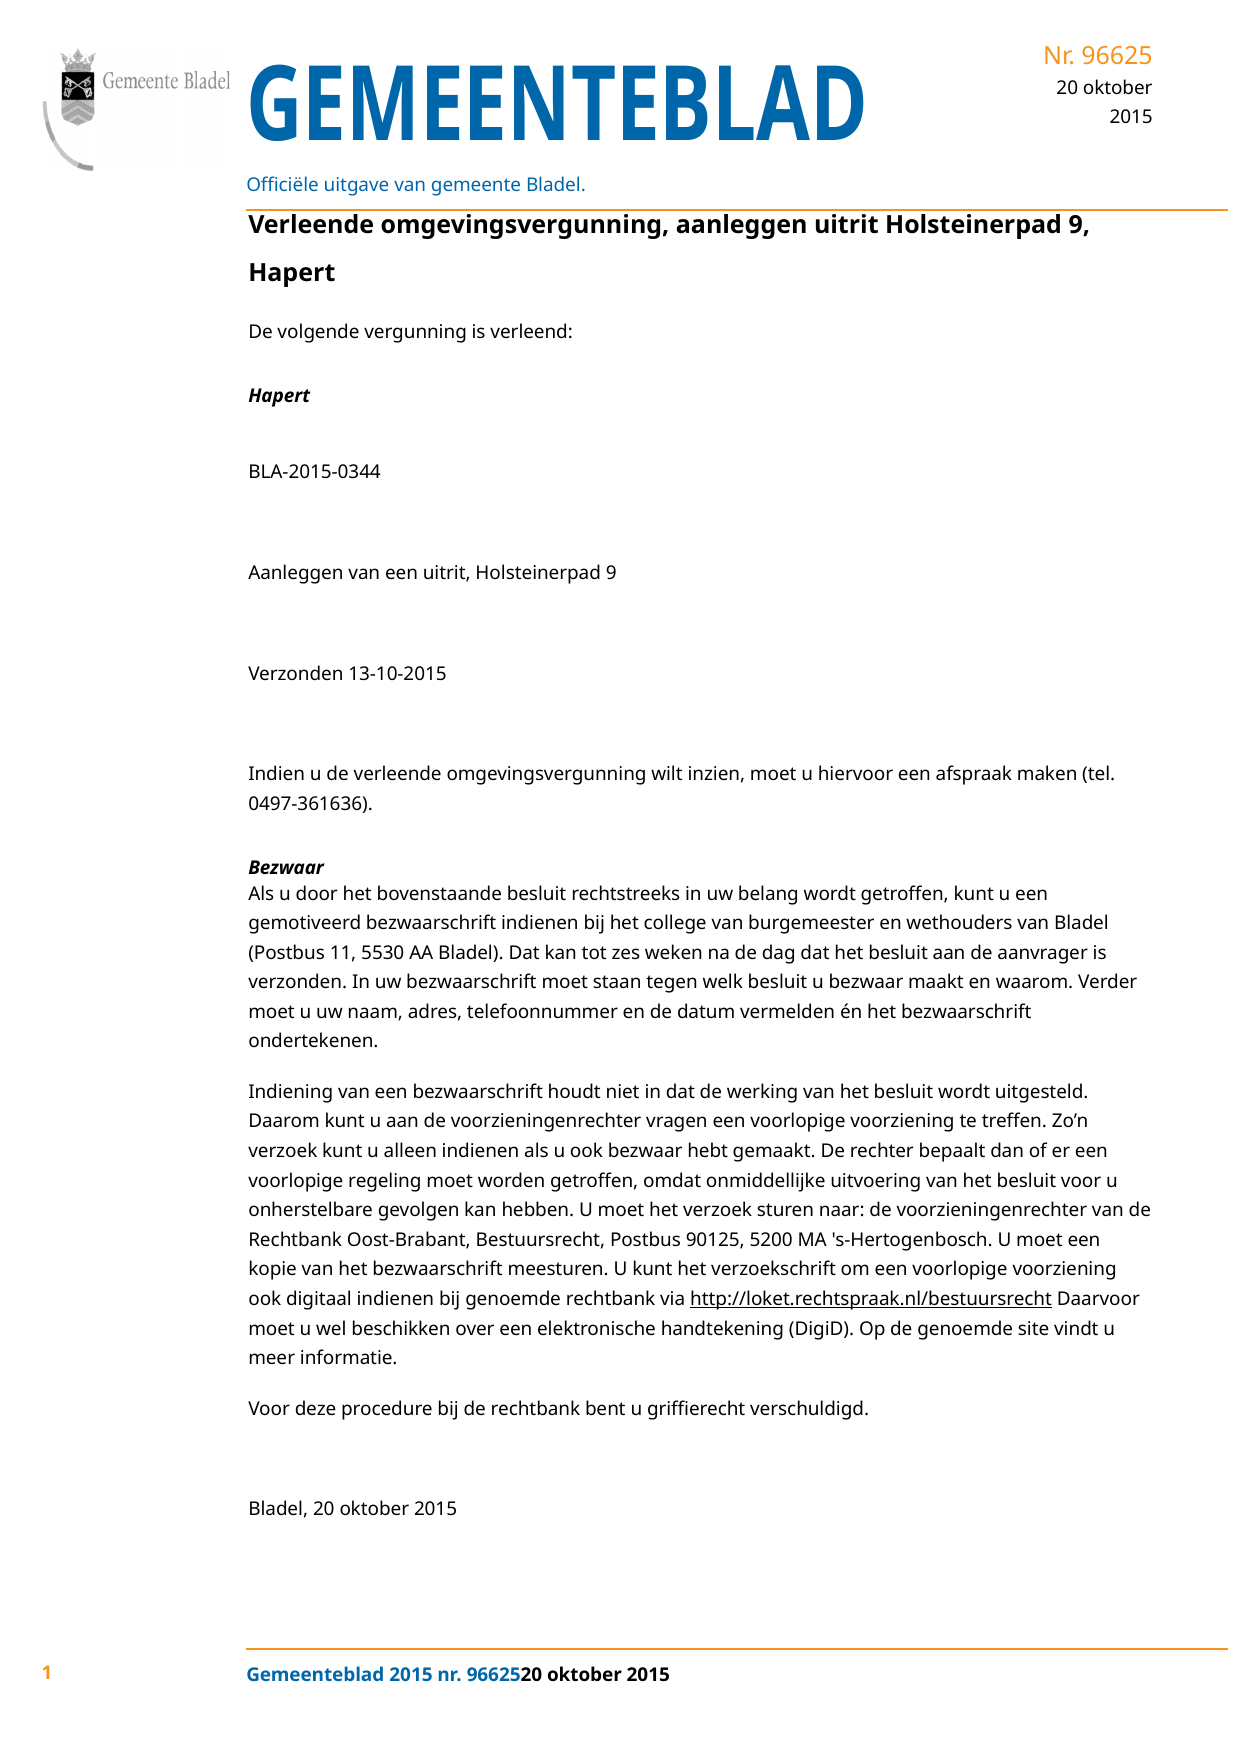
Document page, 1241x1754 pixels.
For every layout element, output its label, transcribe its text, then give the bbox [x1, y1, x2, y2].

text Indiening van een bezwaarschrift houdt niet in dat de werking van het besluit wordt uitgesteld. Daarom kunt u aan de voorzieningenrechter vragen een voorlopige voorziening te treffen. Zo’n verzoek kunt u alleen indienen als u ook bezwaar hebt gemaakt. De rechter bepaalt dan of er een voorlopige regeling moet worden getroffen, omdat onmiddellijke uitvoering van het besluit voor u onherstelbare gevolgen kan hebben. U moet het verzoek sturen naar: de voorzieningenrechter van de Rechtbank Oost-Brabant, Bestuursrecht, Postbus 90125, 5200 MA 's-Hertogenbosch. U moet een kopie van het bezwaarschrift meesturen. U kunt het verzoekschrift om een voorlopige voorziening ook digitaal indienen bij genoemde rechtbank via http://loket.rechtspraak.nl/bestuursrecht Daarvoor moet u wel beschikken over een elektronische handtekening (DigiD). Op de genoemde site vindt u meer informatie. [248, 1078, 1152, 1370]
text Bladel, 20 oktober 2015 [248, 1496, 1152, 1521]
text Bezwaar [248, 854, 1152, 880]
text Aanleggen van een uitrit, Holsteinerpad 9 [248, 559, 1152, 584]
text Als u door het bovenstaande besluit rechtstreeks in uw belang wordt getroffen, kunt u een gemotiveerd bezwaarschrift indienen bij het college van burgemeester en wethouders van Bladel (Postbus 11, 5530 AA Bladel). Dat kan tot zes weken na de dag dat het besluit aan de aanvrager is verzonden. In uw bezwaarschrift moet staan tegen welk besluit u bezwaar maakt en waarom. Verder moet u uw naam, adres, telefoonnummer en de datum vermelden én het bezwaarschrift ondertekenen. [248, 880, 1152, 1053]
text Indien u de verleende omgevingsvergunning wilt inzien, moet u hiervoor een afspraak maken (tel. 0497-361636). [248, 761, 1152, 816]
text Verleende omgevingsvergunning, aanleggen uitrit Holsteinerpad 9, Hapert [248, 211, 1152, 288]
text Hapert [248, 382, 1152, 408]
picture [41, 47, 231, 172]
text Verzonden 13-10-2015 [248, 660, 1152, 685]
text De volgende vergunning is verleend: [248, 318, 1152, 344]
text BLA-2015-0344 [248, 458, 1152, 484]
text Voor deze procedure bij de rechtbank bent u griffierecht verschuldigd. [248, 1395, 1152, 1421]
